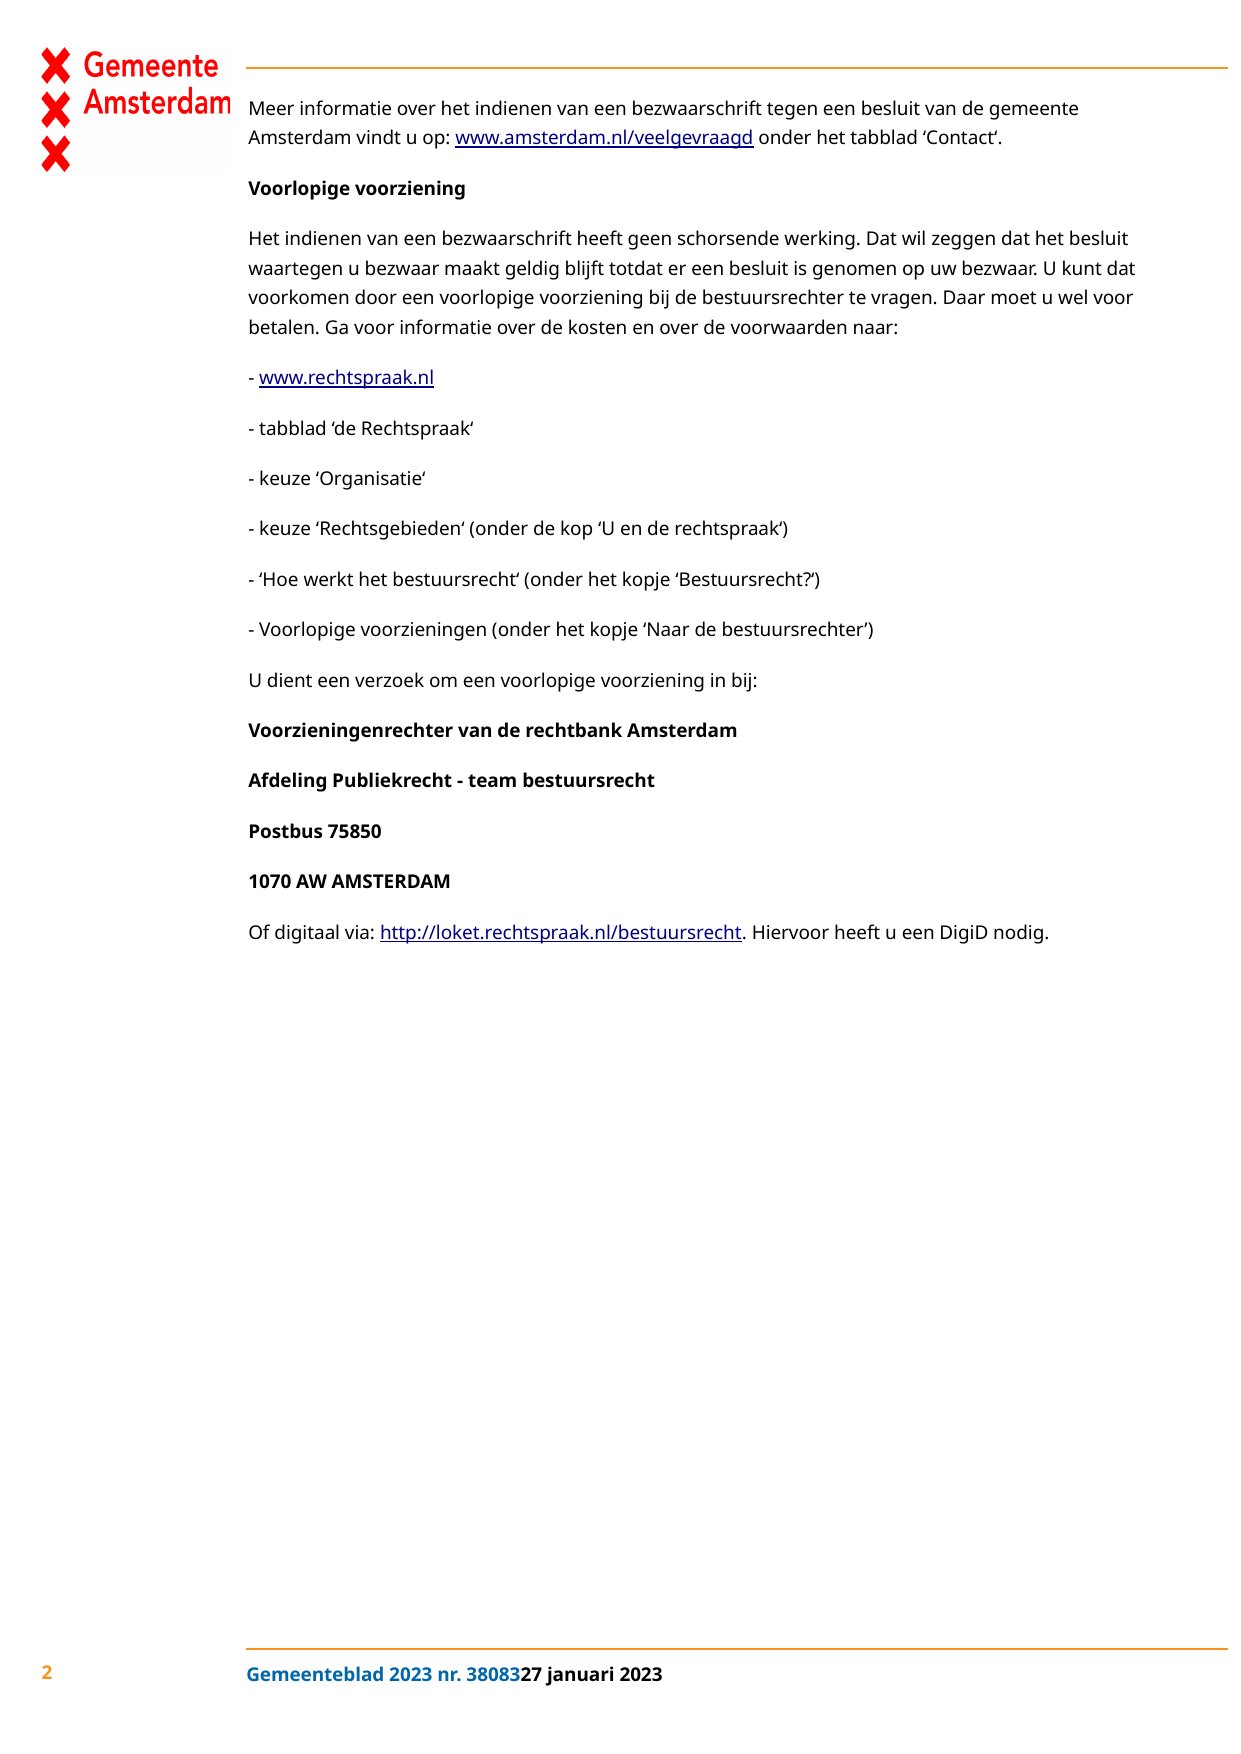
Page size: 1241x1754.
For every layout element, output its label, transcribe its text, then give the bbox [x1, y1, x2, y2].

picture [41, 47, 231, 172]
text - keuze ‘Rechtsgebieden‘ (onder de kop ‘U en de rechtspraak‘) [248, 516, 1152, 541]
text Afdeling Publiekrecht - team bestuursrecht [248, 768, 1152, 793]
text Het indienen van een bezwaarschrift heeft geen schorsende werking. Dat wil zeggen dat het besluit waartegen u bezwaar maakt geldig blijft totdat er een besluit is genomen op uw bezwaar. U kunt dat voorkomen door een voorlopige voorziening bij de bestuursrechter te vragen. Daar moet u wel voor betalen. Ga voor informatie over de kosten en over de voorwaarden naar: [248, 225, 1152, 340]
text Postbus 75850 [248, 818, 1152, 844]
text - Voorlopige voorzieningen (onder het kopje ‘Naar de bestuursrechter’) [248, 616, 1152, 642]
text Voorlopige voorziening [248, 175, 1152, 201]
text Voorzieningenrechter van de rechtbank Amsterdam [248, 717, 1152, 743]
text - tabblad ‘de Rechtspraak‘ [248, 415, 1152, 441]
text 1070 AW AMSTERDAM [248, 868, 1152, 894]
text - keuze ‘Organisatie‘ [248, 465, 1152, 491]
text U dient een verzoek om een voorlopige voorziening in bij: [248, 667, 1152, 693]
text Meer informatie over het indienen van een bezwaarschrift tegen een besluit van de gemeente Amsterdam vindt u op: www.amsterdam.nl/veelgevraagd onder het tabblad ‘Contact‘. [248, 95, 1152, 150]
text - ‘Hoe werkt het bestuursrecht‘ (onder het kopje ‘Bestuursrecht?‘) [248, 566, 1152, 592]
text Of digitaal via: http://loket.rechtspraak.nl/bestuursrecht. Hiervoor heeft u een DigiD nodig. [248, 919, 1152, 945]
text - www.rechtspraak.nl [248, 364, 1152, 390]
